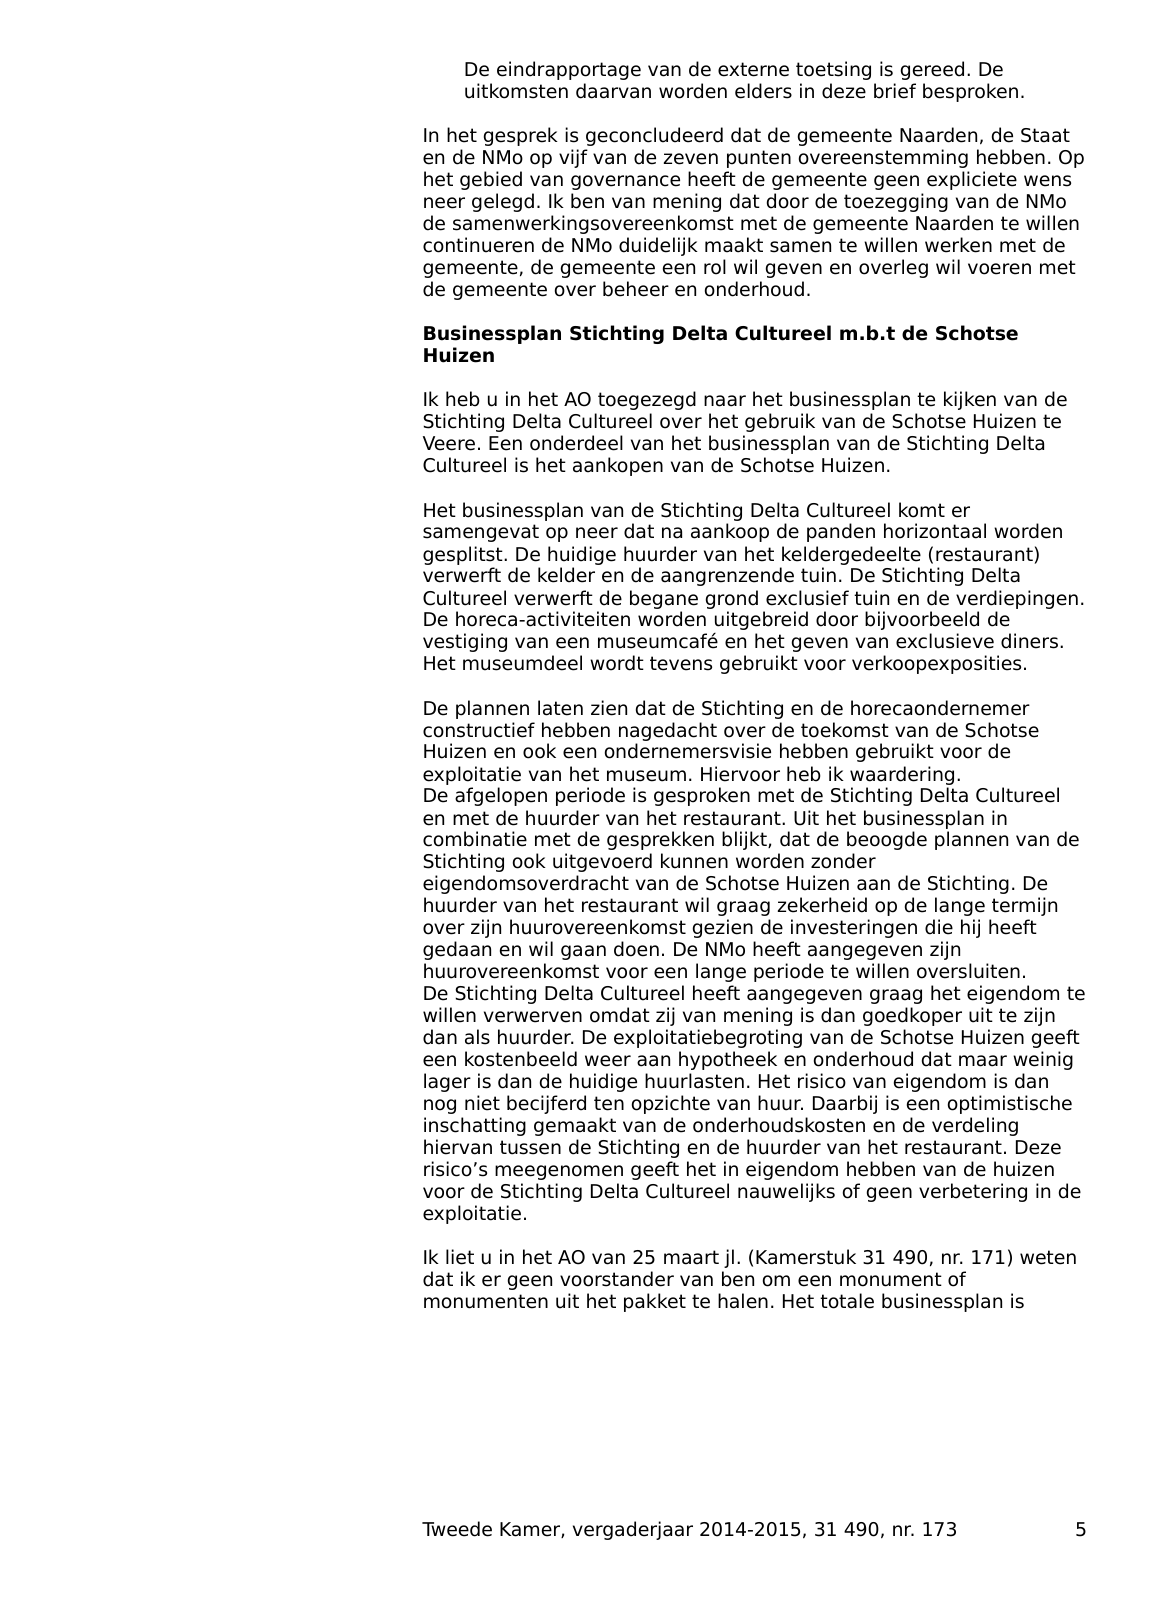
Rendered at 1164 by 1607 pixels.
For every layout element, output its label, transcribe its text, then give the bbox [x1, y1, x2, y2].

text Het businessplan van de Stichting Delta Cultureel komt er samengevat op neer dat na aankoop de panden horizontaal worden gesplitst. De huidige huurder van het keldergedeelte (restaurant) verwerft de kelder en de aangrenzende tuin. De Stichting Delta Cultureel verwerft de begane grond exclusief tuin en de verdiepingen. De horeca-activiteiten worden uitgebreid door bijvoorbeeld de vestiging van een museumcafé en het geven van exclusieve diners. Het museumdeel wordt tevens gebruikt voor verkoopexposities. [422, 499, 1087, 675]
text Ik heb u in het AO toegezegd naar het businessplan te kijken van de Stichting Delta Cultureel over het gebruik van de Schotse Huizen te Veere. Een onderdeel van het businessplan van de Stichting Delta Cultureel is het aankopen van de Schotse Huizen. [422, 389, 1087, 477]
subtitle Businessplan Stichting Delta Cultureel m.b.t de Schotse Huizen [422, 323, 1087, 367]
text In het gesprek is geconcludeerd dat de gemeente Naarden, de Staat en de NMo op vijf van de zeven punten overeenstemming hebben. Op het gebied van governance heeft de gemeente geen expliciete wens neer gelegd. Ik ben van mening dat door de toezegging van de NMo de samenwerkingsovereenkomst met de gemeente Naarden te willen continueren de NMo duidelijk maakt samen te willen werken met de gemeente, de gemeente een rol wil geven en overleg wil voeren met de gemeente over beheer en onderhoud. [422, 125, 1087, 301]
text De eindrapportage van de externe toetsing is gereed. De uitkomsten daarvan worden elders in deze brief besproken. [464, 59, 1087, 103]
text De afgelopen periode is gesproken met de Stichting Delta Cultureel en met de huurder van het restaurant. Uit het businessplan in combinatie met de gesprekken blijkt, dat de beoogde plannen van de Stichting ook uitgevoerd kunnen worden zonder eigendomsoverdracht van de Schotse Huizen aan de Stichting. De huurder van het restaurant wil graag zekerheid op de lange termijn over zijn huurovereenkomst gezien de investeringen die hij heeft gedaan en wil gaan doen. De NMo heeft aangegeven zijn huurovereenkomst voor een lange periode te willen oversluiten. [422, 785, 1087, 983]
text Ik liet u in het AO van 25 maart jl. (Kamerstuk 31 490, nr. 171) weten dat ik er geen voorstander van ben om een monument of monumenten uit het pakket te halen. Het totale businessplan is [422, 1247, 1087, 1335]
text De Stichting Delta Cultureel heeft aangegeven graag het eigendom te willen verwerven omdat zij van mening is dan goedkoper uit te zijn dan als huurder. De exploitatiebegroting van de Schotse Huizen geeft een kostenbeeld weer aan hypotheek en onderhoud dat maar weinig lager is dan de huidige huurlasten. Het risico van eigendom is dan nog niet becijferd ten opzichte van huur. Daarbij is een optimistische inschatting gemaakt van de onderhoudskosten en de verdeling hiervan tussen de Stichting en de huurder van het restaurant. Deze risico’s meegenomen geeft het in eigendom hebben van de huizen voor de Stichting Delta Cultureel nauwelijks of geen verbetering in de exploitatie. [422, 983, 1087, 1225]
text De plannen laten zien dat de Stichting en de horecaondernemer constructief hebben nagedacht over de toekomst van de Schotse Huizen en ook een ondernemersvisie hebben gebruikt voor de exploitatie van het museum. Hiervoor heb ik waardering. [422, 697, 1087, 785]
